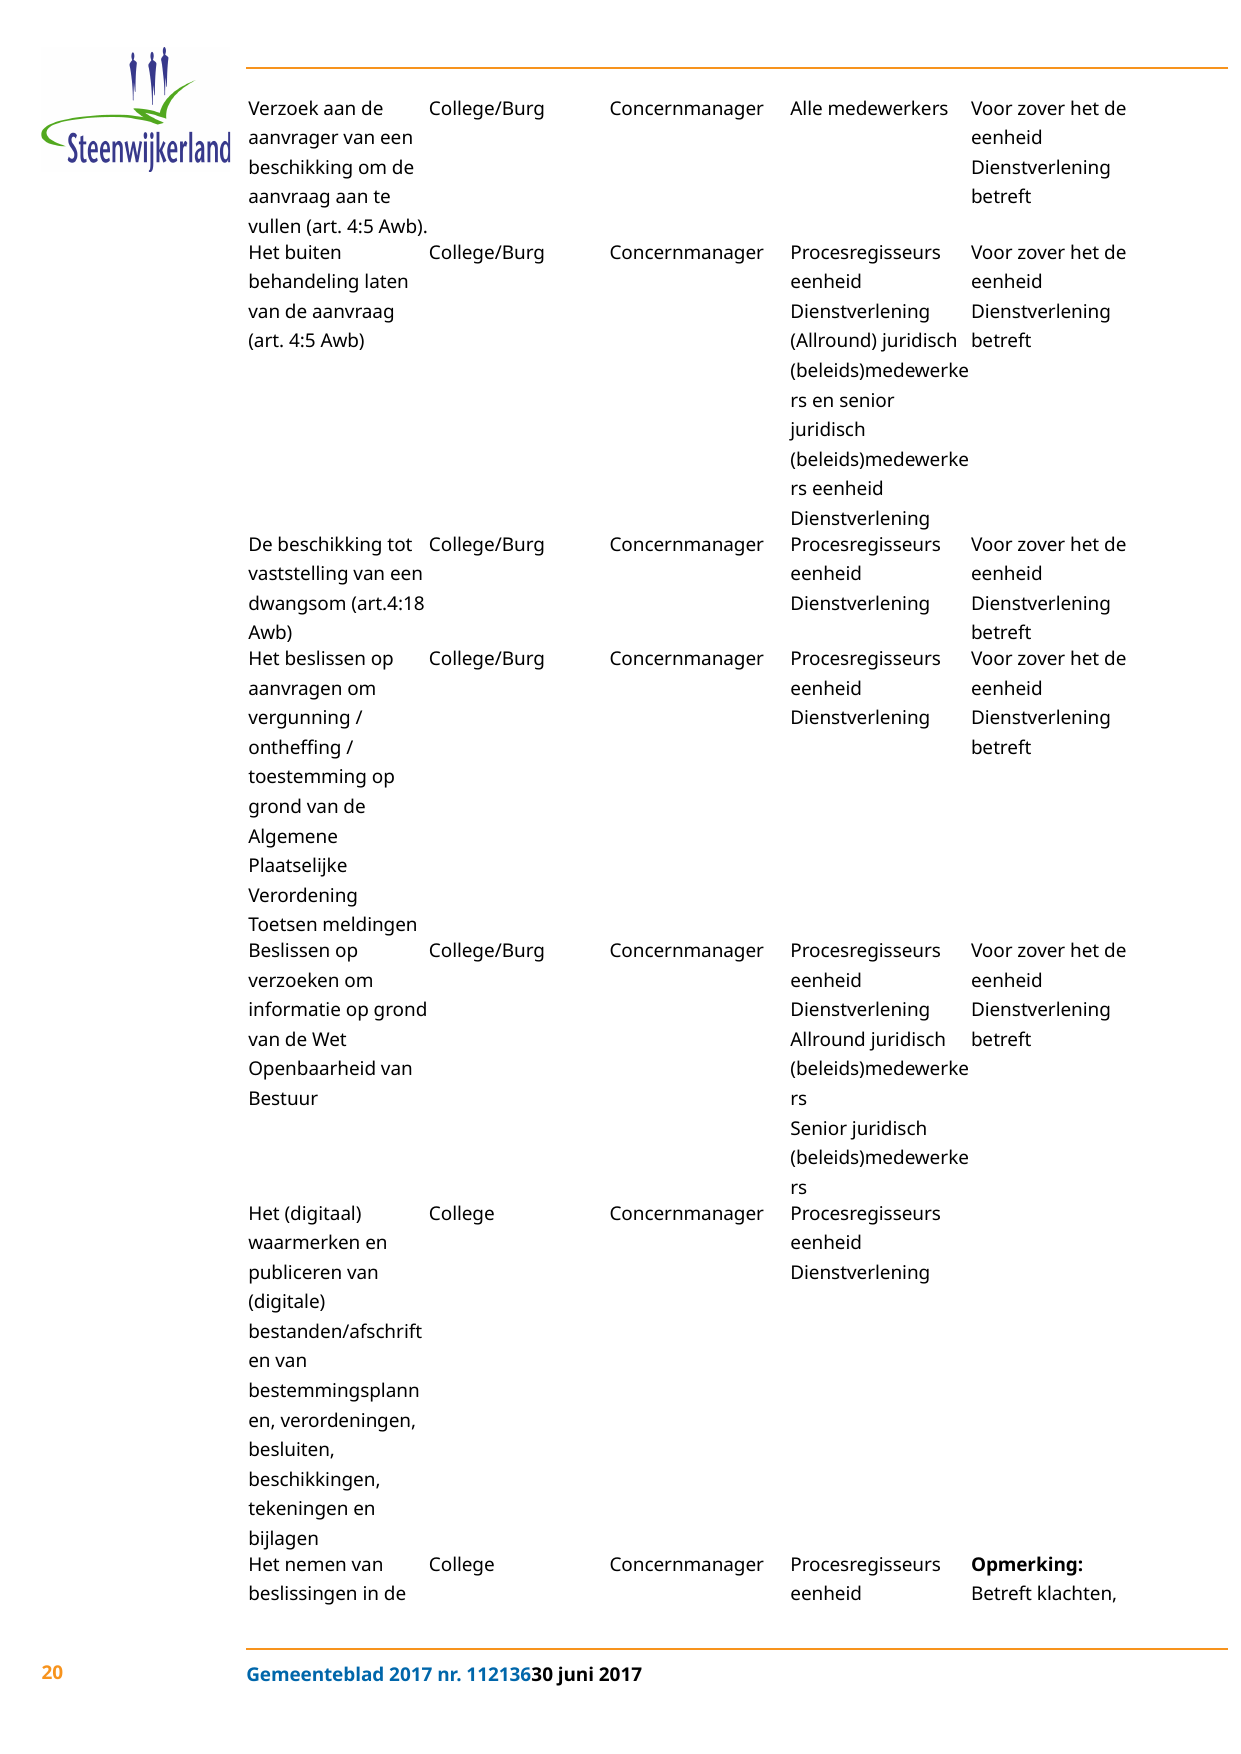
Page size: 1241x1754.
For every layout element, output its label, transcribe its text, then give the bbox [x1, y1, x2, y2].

table_cell Voor zover het de eenheid Dienstverlening betreft [971, 937, 1152, 1200]
table_cell College/Burg [429, 645, 609, 937]
table_cell Concernmanager [609, 1551, 790, 1606]
table_cell Procesregisseurs eenheid Dienstverlening [790, 531, 971, 645]
table_cell College [429, 1551, 609, 1606]
table_cell Het (digitaal) waarmerken en publiceren van (digitale) bestanden/afschriften van bestemmingsplannen, verordeningen, besluiten, beschikkingen, tekeningen en bijlagen [248, 1200, 429, 1551]
table_cell Het buiten behandeling laten van de aanvraag (art. 4:5 Awb) [248, 239, 429, 531]
table_cell Concernmanager [609, 239, 790, 531]
table_cell Voor zover het de eenheid Dienstverlening betreft [971, 531, 1152, 645]
table_cell Concernmanager [609, 95, 790, 239]
table_cell Beslissen op verzoeken om informatie op grond van de Wet Openbaarheid van Bestuur [248, 937, 429, 1200]
table_cell Opmerking: Betreft klachten, [971, 1551, 1152, 1606]
table_cell College [429, 1200, 609, 1551]
table_cell Procesregisseurs eenheid Dienstverlening [790, 645, 971, 937]
picture [41, 47, 231, 172]
table_cell College/Burg [429, 95, 609, 239]
table_cell Het nemen van beslissingen in de [248, 1551, 429, 1606]
table_cell Procesregisseurs eenheid [790, 1551, 971, 1606]
table_cell Concernmanager [609, 645, 790, 937]
table_cell Concernmanager [609, 531, 790, 645]
table_cell Concernmanager [609, 1200, 790, 1551]
table_cell Voor zover het de eenheid Dienstverlening betreft [971, 95, 1152, 239]
table_cell College/Burg [429, 531, 609, 645]
table_cell Verzoek aan de aanvrager van een beschikking om de aanvraag aan te vullen (art. 4:5 Awb). [248, 95, 429, 239]
table_cell Concernmanager [609, 937, 790, 1200]
table_cell De beschikking tot vaststelling van een dwangsom (art.4:18 Awb) [248, 531, 429, 645]
table_cell Voor zover het de eenheid Dienstverlening betreft [971, 239, 1152, 531]
table_cell Het beslissen op aanvragen om vergunning / ontheffing / toestemming op grond van de Algemene Plaatselijke Verordening Toetsen meldingen [248, 645, 429, 937]
table_cell Procesregisseurs eenheid Dienstverlening [790, 1200, 971, 1551]
table_cell College/Burg [429, 937, 609, 1200]
table_cell Procesregisseurs eenheid Dienstverlening Allround juridisch (beleids)medewerkers Senior juridisch (beleids)medewerkers [790, 937, 971, 1200]
table_cell Alle medewerkers [790, 95, 971, 239]
table_cell [971, 1200, 1152, 1551]
table_cell Procesregisseurs eenheid Dienstverlening (Allround) juridisch (beleids)medewerkers en senior juridisch (beleids)medewerkers eenheid Dienstverlening [790, 239, 971, 531]
table_cell College/Burg [429, 239, 609, 531]
table_cell Voor zover het de eenheid Dienstverlening betreft [971, 645, 1152, 937]
